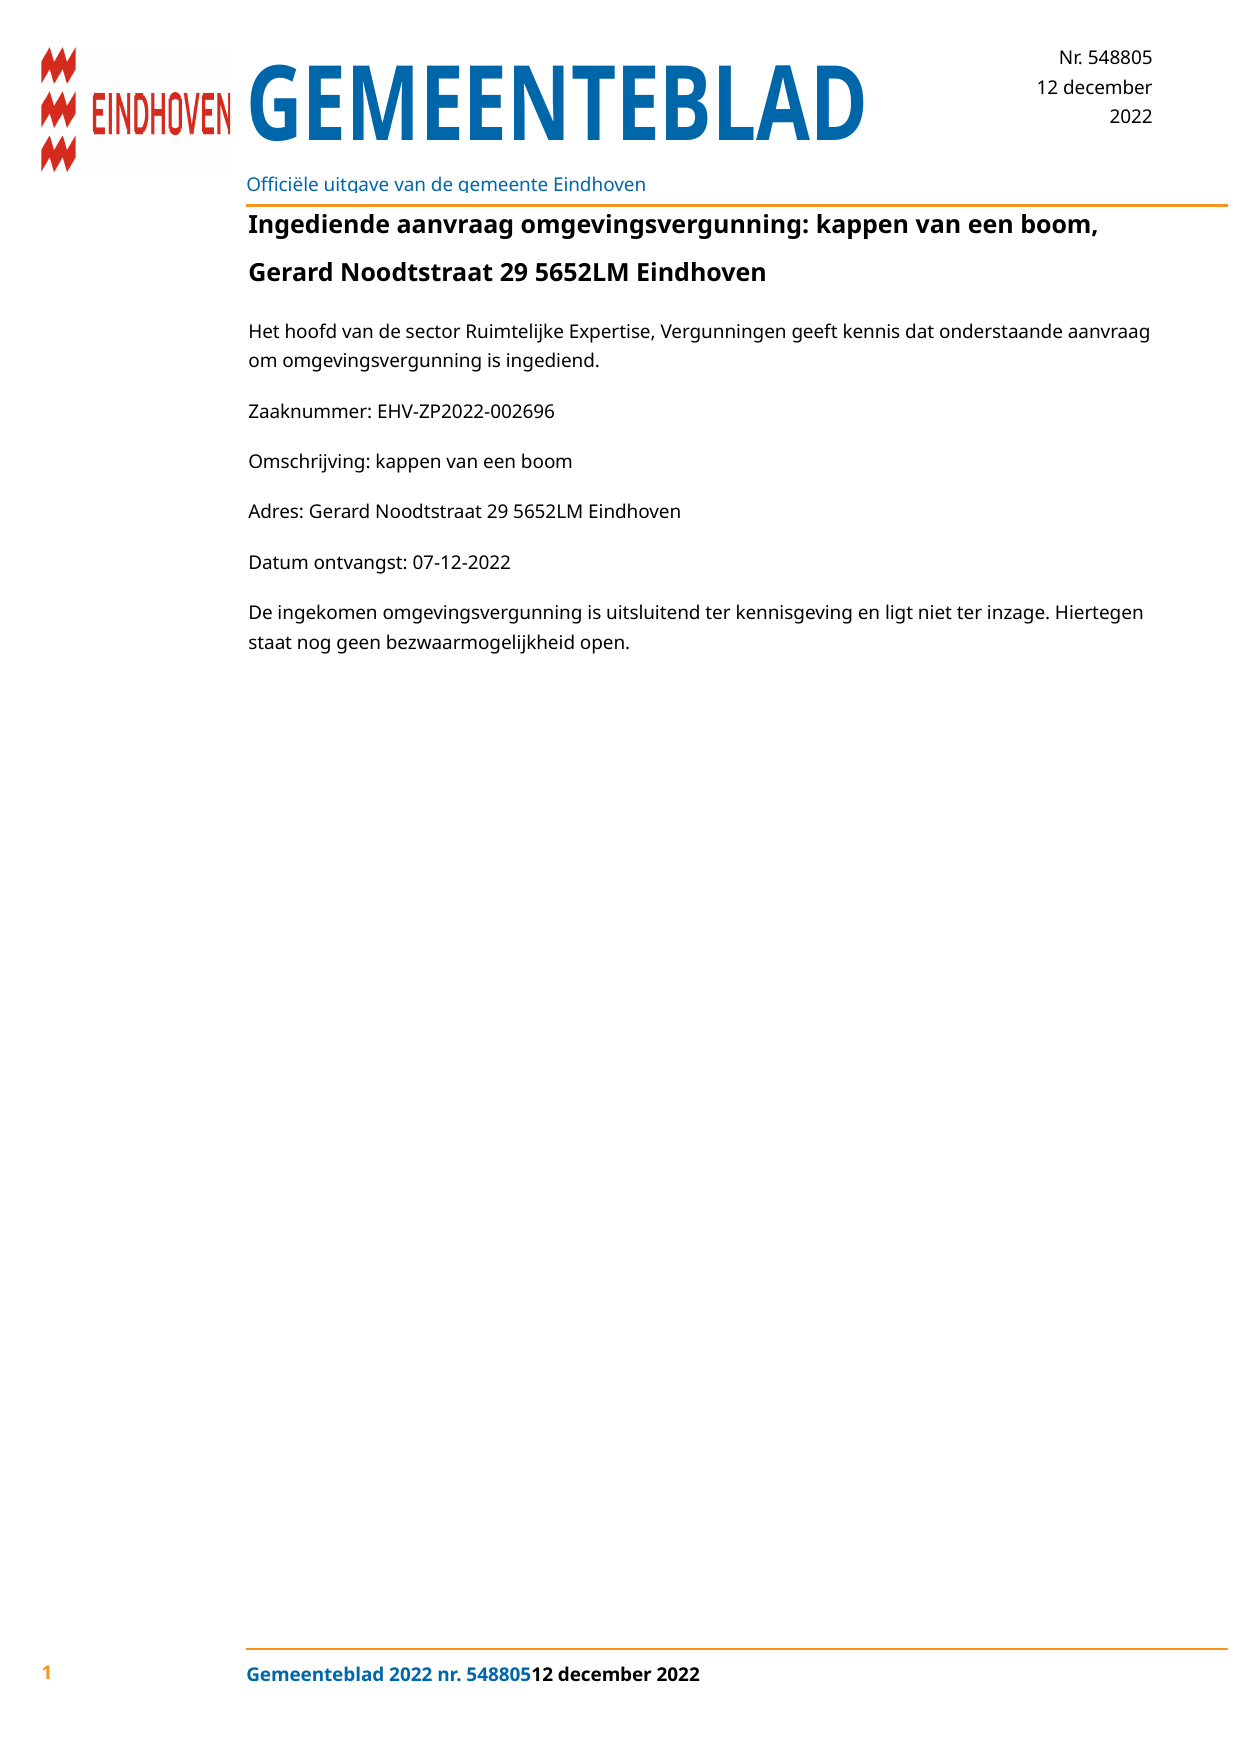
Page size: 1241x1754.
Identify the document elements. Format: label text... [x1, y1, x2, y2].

text Ingediende aanvraag omgevingsvergunning: kappen van een boom, Gerard Noodtstraat 29 5652LM Eindhoven [248, 207, 1152, 288]
text Omschrijving: kappen van een boom [248, 448, 1152, 474]
picture [41, 47, 231, 172]
text Zaaknummer: EHV-ZP2022-002696 [248, 398, 1152, 424]
text Het hoofd van de sector Ruimtelijke Expertise, Vergunningen geeft kennis dat onderstaande aanvraag om omgevingsvergunning is ingediend. [248, 318, 1152, 373]
text Datum ontvangst: 07-12-2022 [248, 549, 1152, 575]
text Adres: Gerard Noodtstraat 29 5652LM Eindhoven [248, 499, 1152, 524]
text De ingekomen omgevingsvergunning is uitsluitend ter kennisgeving en ligt niet ter inzage. Hiertegen staat nog geen bezwaarmogelijkheid open. [248, 599, 1152, 655]
